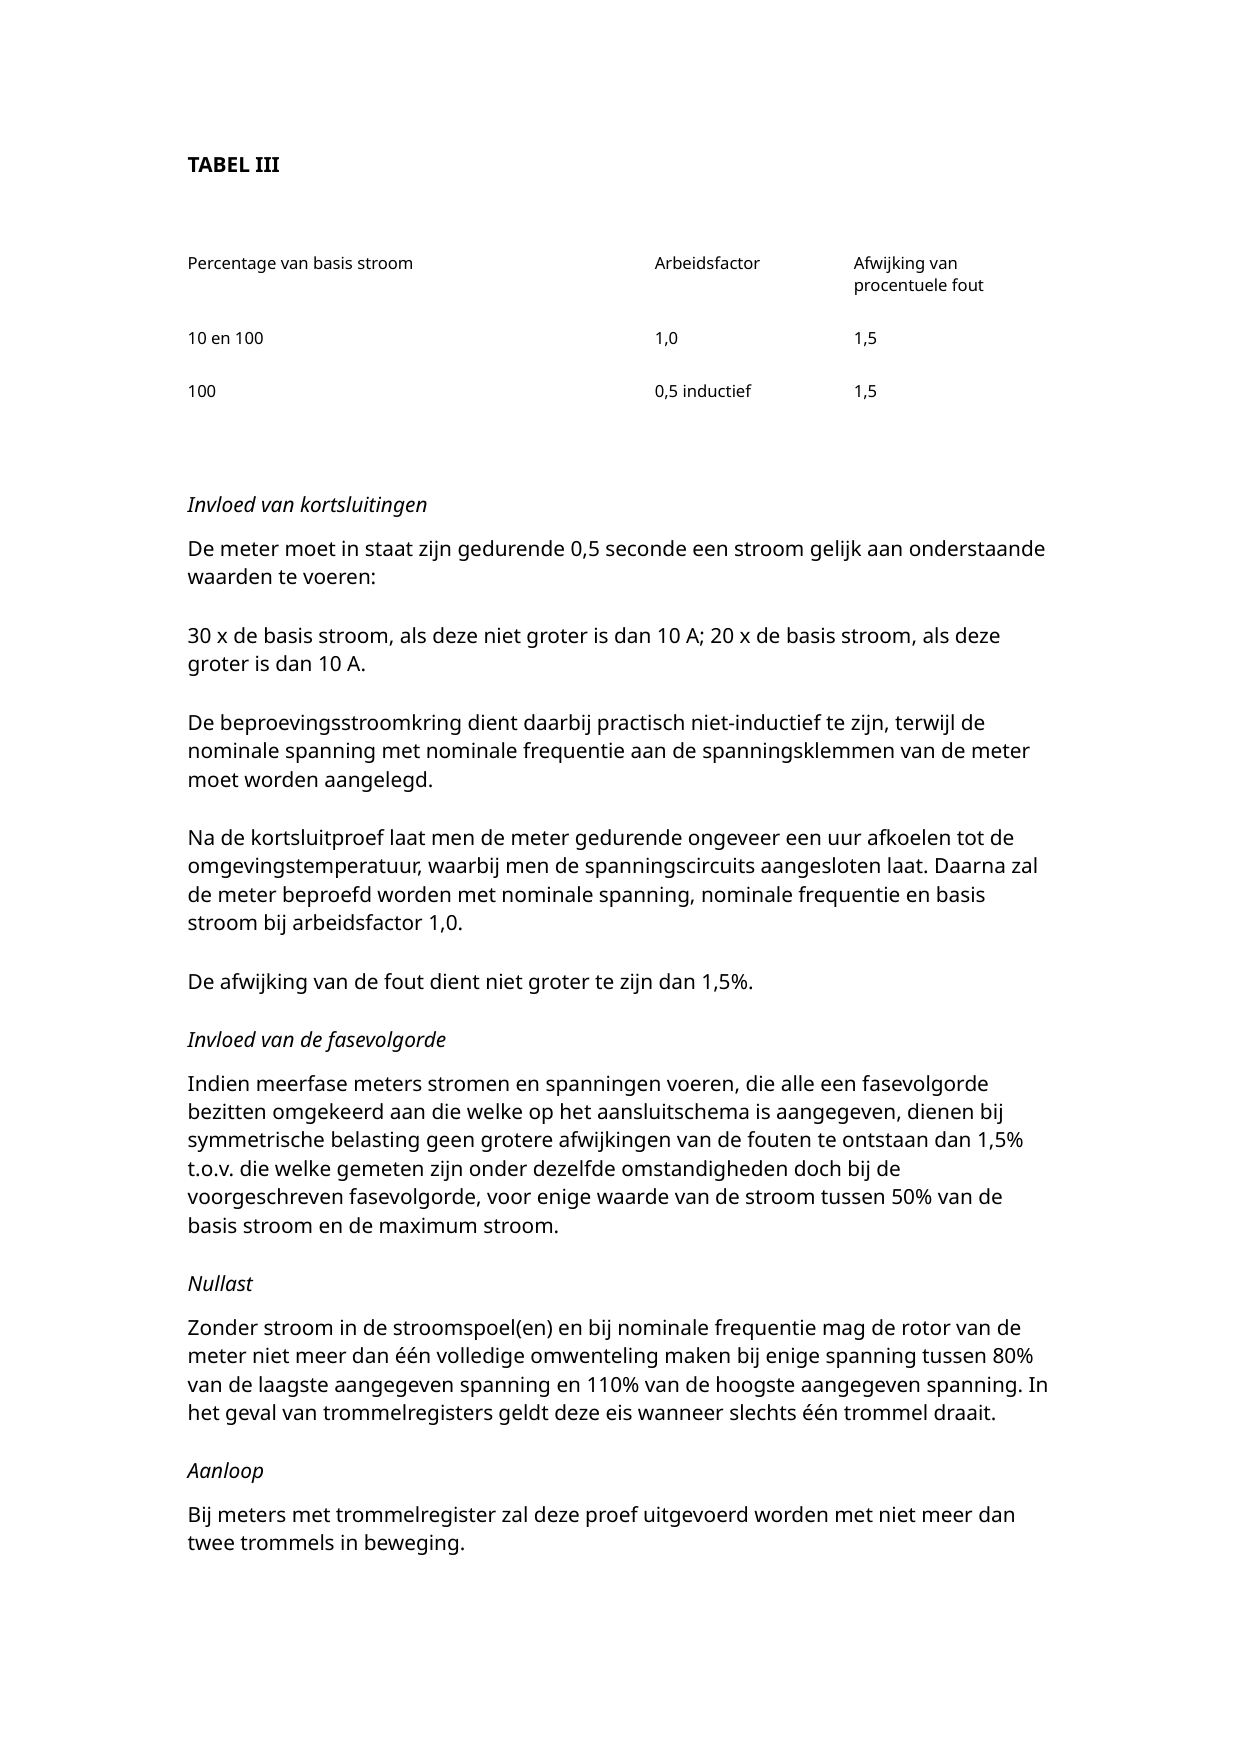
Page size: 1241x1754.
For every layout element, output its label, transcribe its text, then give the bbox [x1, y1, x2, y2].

text Nullast [187, 1269, 1053, 1298]
text Invloed van de fasevolgorde [187, 1025, 1053, 1054]
table_cell 0,5 inductief [655, 380, 853, 432]
table_header Afwijking van procentuele fout [854, 251, 1053, 327]
text Na de kortsluitproef laat men de meter gedurende ongeveer een uur afkoelen tot de omgevingstemperatuur, waarbij men de spanningscircuits aangesloten laat. Daarna zal de meter beproefd worden met nominale spanning, nominale frequentie en basis stroom bij arbeidsfactor 1,0. [187, 823, 1053, 937]
table_cell 10 en 100 [188, 327, 654, 379]
text TABEL III [187, 150, 1053, 178]
table_header Percentage van basis stroom [188, 251, 654, 327]
text Bij meters met trommelregister zal deze proef uitgevoerd worden met niet meer dan twee trommels in beweging. [187, 1500, 1053, 1557]
text Zonder stroom in de stroomspoel(en) en bij nominale frequentie mag de rotor van de meter niet meer dan één volledige omwenteling maken bij enige spanning tussen 80% van de laagste aangegeven spanning en 110% van de hoogste aangegeven spanning. In het geval van trommelregisters geldt deze eis wanneer slechts één trommel draait. [187, 1313, 1053, 1427]
table_cell 100 [188, 380, 654, 432]
text Invloed van kortsluitingen [187, 491, 1053, 519]
table_header Arbeidsfactor [655, 251, 853, 327]
text De meter moet in staat zijn gedurende 0,5 seconde een stroom gelijk aan onderstaande waarden te voeren: [187, 534, 1053, 591]
text De afwijking van de fout dient niet groter te zijn dan 1,5%. [187, 967, 1053, 995]
text Indien meerfase meters stromen en spanningen voeren, die alle een fasevolgorde bezitten omgekeerd aan die welke op het aansluitschema is aangegeven, dienen bij symmetrische belasting geen grotere afwijkingen van de fouten te ontstaan dan 1,5% t.o.v. die welke gemeten zijn onder dezelfde omstandigheden doch bij de voorgeschreven fasevolgorde, voor enige waarde van de stroom tussen 50% van de basis stroom en de maximum stroom. [187, 1069, 1053, 1239]
table_cell 1,5 [854, 380, 1053, 432]
table_cell 1,5 [854, 327, 1053, 379]
text De beproevingsstroomkring dient daarbij practisch niet-inductief te zijn, terwijl de nominale spanning met nominale frequentie aan de spanningsklemmen van de meter moet worden aangelegd. [187, 708, 1053, 793]
text Aanloop [187, 1457, 1053, 1485]
text 30 x de basis stroom, als deze niet groter is dan 10 A; 20 x de basis stroom, als deze groter is dan 10 A. [187, 621, 1053, 678]
table_cell 1,0 [655, 327, 853, 379]
